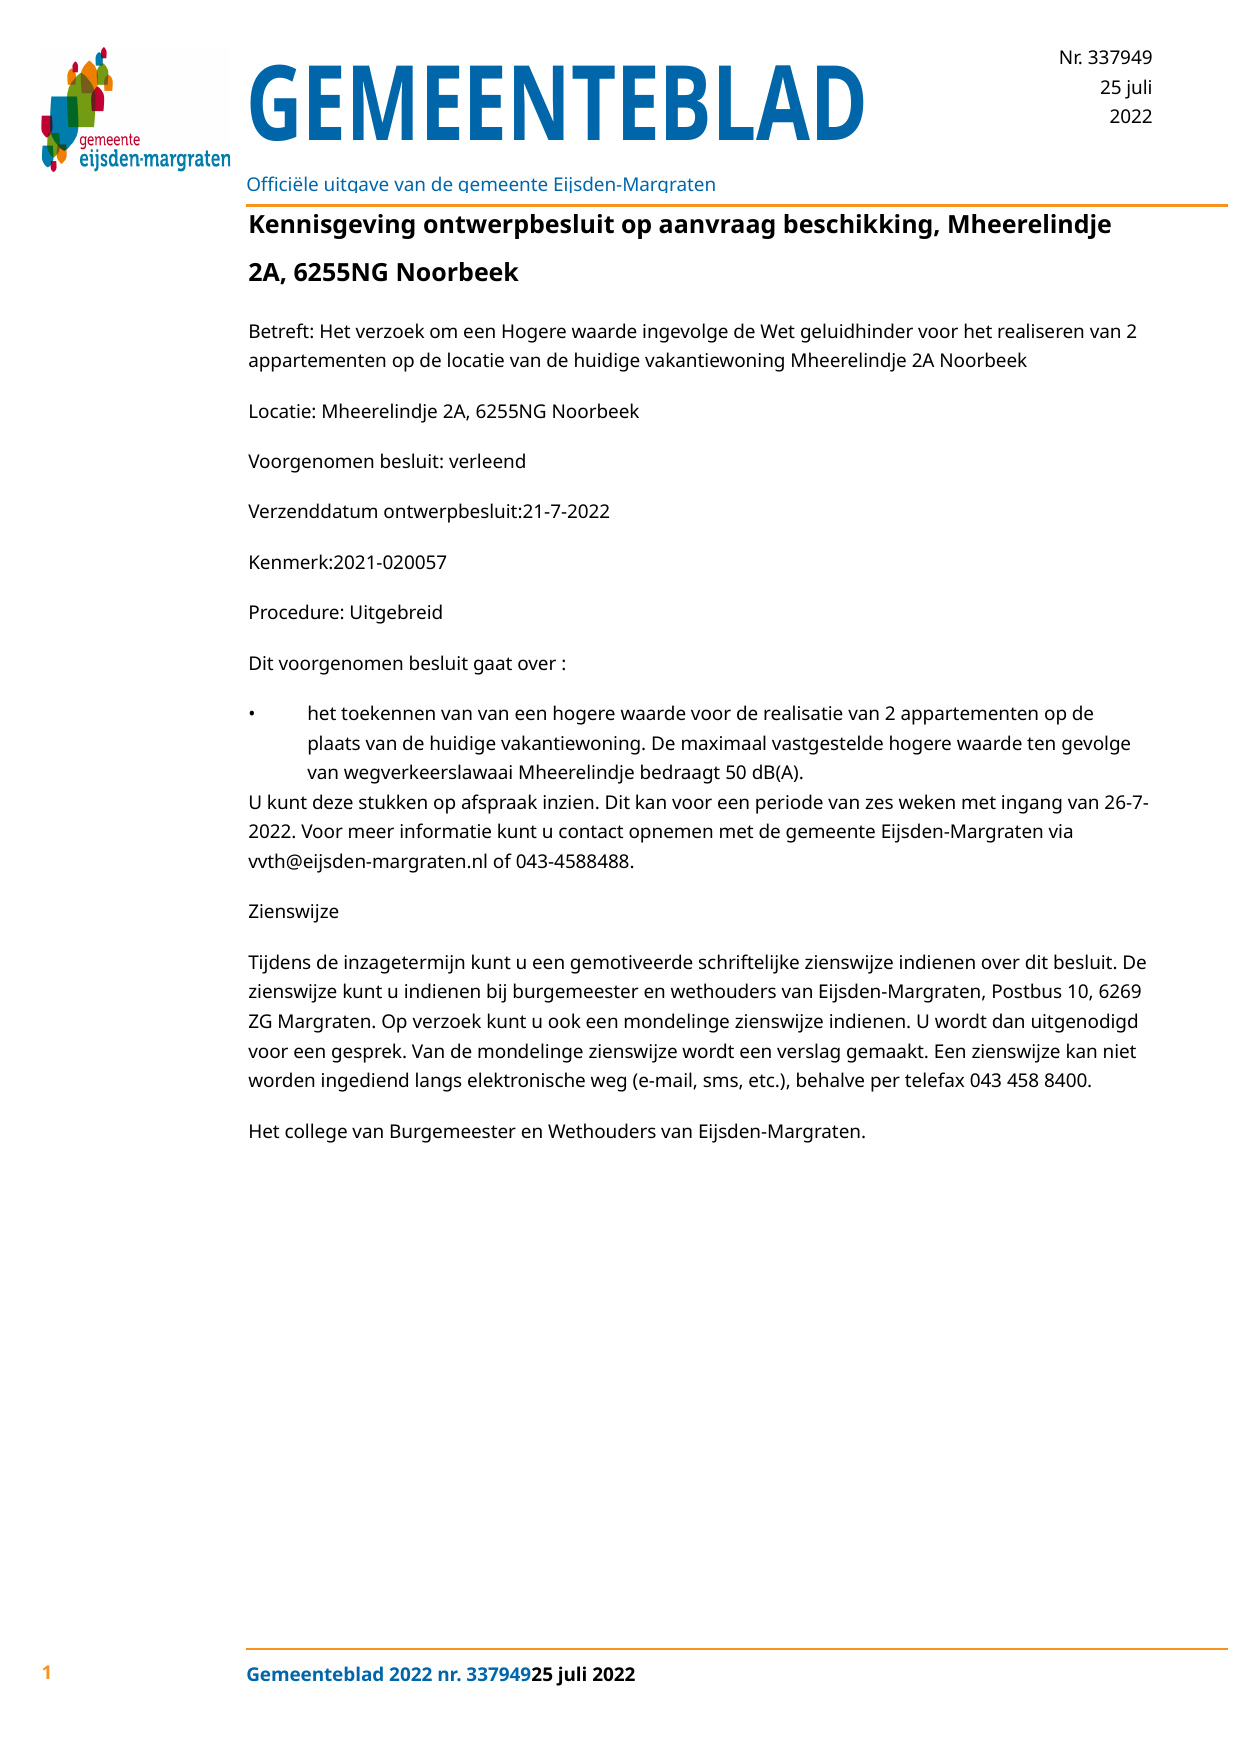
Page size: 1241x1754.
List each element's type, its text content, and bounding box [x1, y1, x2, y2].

text Voorgenomen besluit: verleend [248, 448, 1152, 474]
text Tijdens de inzagetermijn kunt u een gemotiveerde schriftelijke zienswijze indienen over dit besluit. De zienswijze kunt u indienen bij burgemeester en wethouders van Eijsden-Margraten, Postbus 10, 6269 ZG Margraten. Op verzoek kunt u ook een mondelinge zienswijze indienen. U wordt dan uitgenodigd voor een gesprek. Van de mondelinge zienswijze wordt een verslag gemaakt. Een zienswijze kan niet worden ingediend langs elektronische weg (e-mail, sms, etc.), behalve per telefax 043 458 8400. [248, 949, 1152, 1093]
text Kennisgeving ontwerpbesluit op aanvraag beschikking, Mheerelindje 2A, 6255NG Noorbeek [248, 207, 1152, 288]
text Procedure: Uitgebreid [248, 599, 1152, 625]
text Betreft: Het verzoek om een Hogere waarde ingevolge de Wet geluidhinder voor het realiseren van 2 appartementen op de locatie van de huidige vakantiewoning Mheerelindje 2A Noorbeek [248, 318, 1152, 373]
text Dit voorgenomen besluit gaat over : [248, 650, 1152, 676]
text Kenmerk:2021-020057 [248, 549, 1152, 575]
text Locatie: Mheerelindje 2A, 6255NG Noorbeek [248, 398, 1152, 424]
text Zienswijze [248, 899, 1152, 924]
text Verzenddatum ontwerpbesluit:21-7-2022 [248, 499, 1152, 524]
text U kunt deze stukken op afspraak inzien. Dit kan voor een periode van zes weken met ingang van 26-7-2022. Voor meer informatie kunt u contact opnemen met de gemeente Eijsden-Margraten via vvth@eijsden-margraten.nl of 043-4588488. [248, 789, 1152, 874]
picture [41, 47, 231, 172]
list het toekennen van van een hogere waarde voor de realisatie van 2 appartementen op de plaats van de huidige vakantiewoning. De maximaal vastgestelde hogere waarde ten gevolge van wegverkeerslawaai Mheerelindje bedraagt 50 dB(A). [248, 700, 1152, 785]
text Het college van Burgemeester en Wethouders van Eijsden-Margraten. [248, 1118, 1152, 1144]
